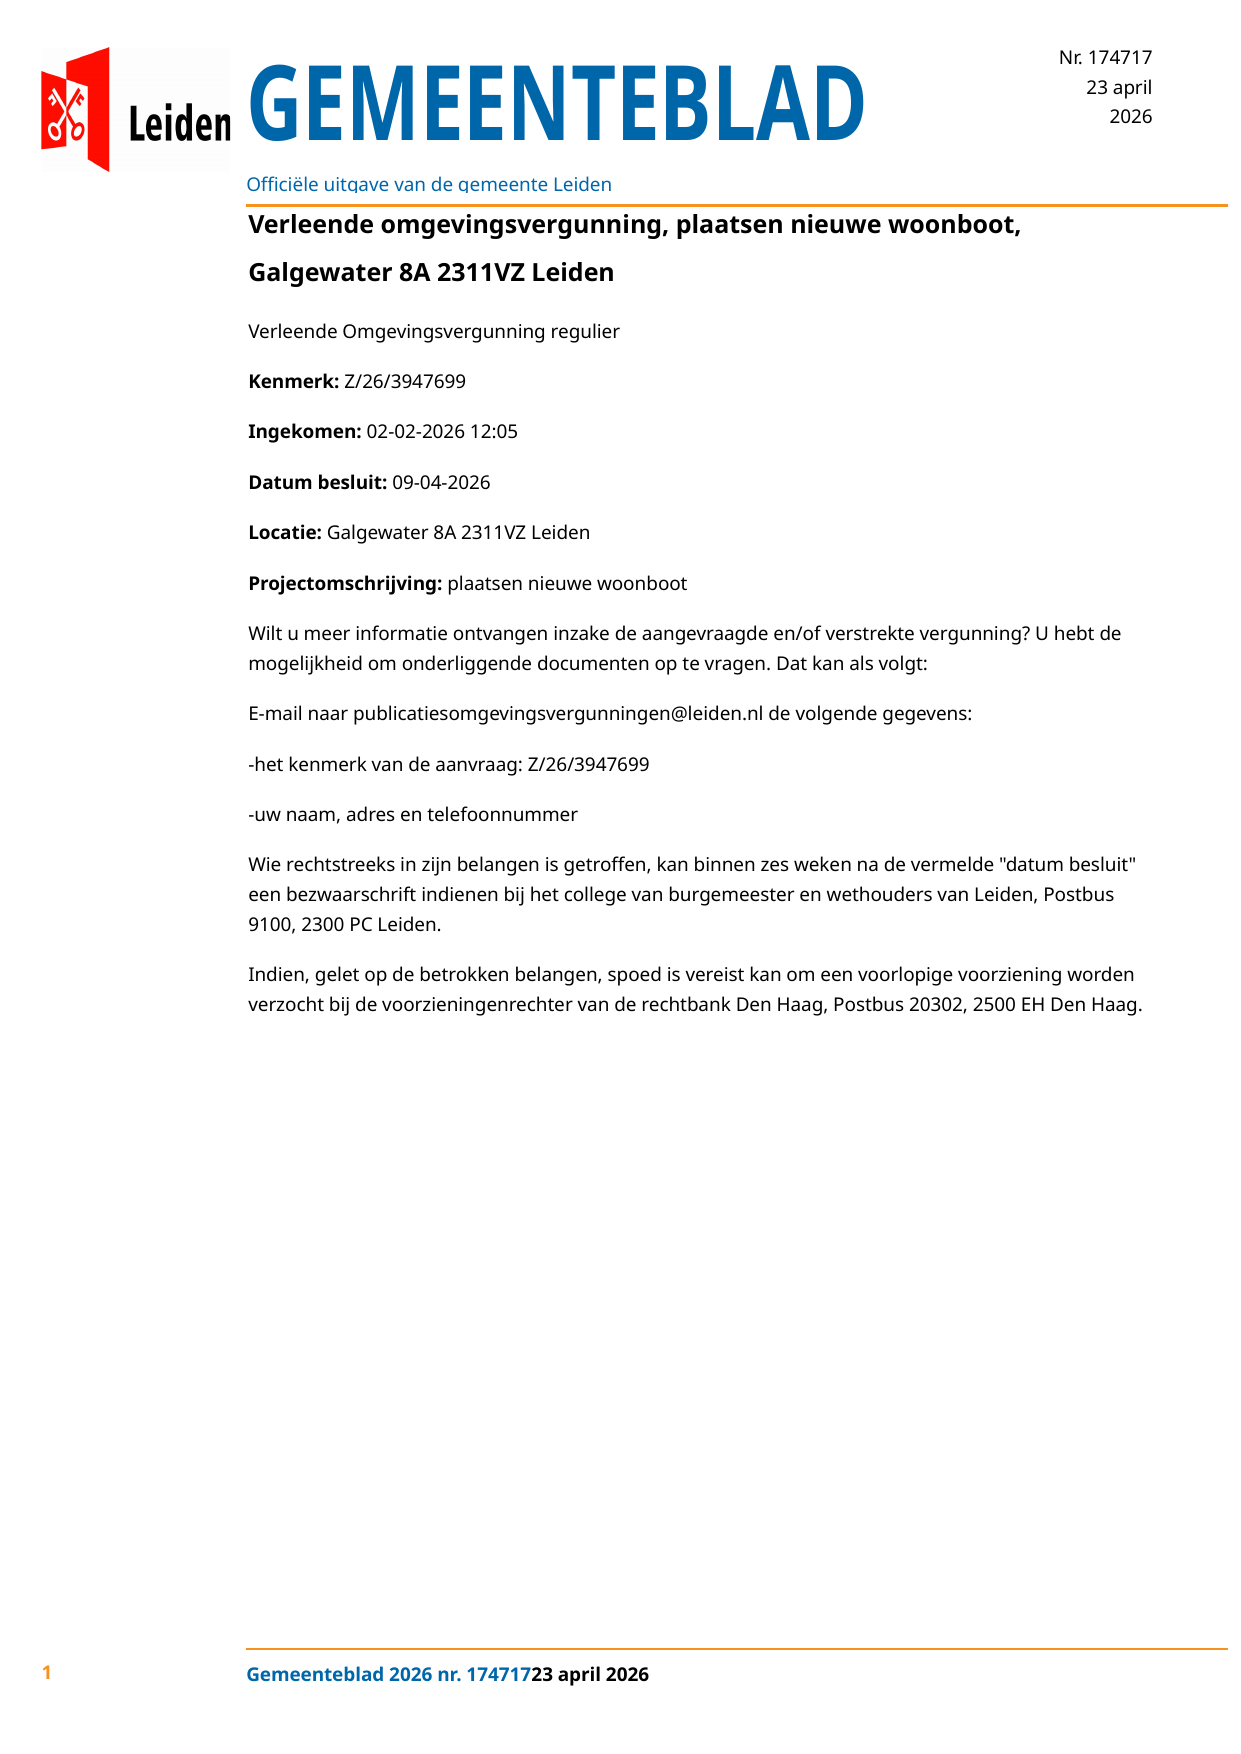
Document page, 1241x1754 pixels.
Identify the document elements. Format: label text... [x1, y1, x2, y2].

text Ingekomen: 02-02-2026 12:05 [248, 419, 1152, 444]
text Wie rechtstreeks in zijn belangen is getroffen, kan binnen zes weken na de vermelde "datum besluit" een bezwaarschrift indienen bij het college van burgemeester en wethouders van Leiden, Postbus 9100, 2300 PC Leiden. [248, 852, 1152, 937]
picture [41, 47, 231, 172]
text E-mail naar publicatiesomgevingsvergunningen@leiden.nl de volgende gegevens: [248, 700, 1152, 726]
text Datum besluit: 09-04-2026 [248, 469, 1152, 495]
text -het kenmerk van de aanvraag: Z/26/3947699 [248, 751, 1152, 777]
text Projectomschrijving: plaatsen nieuwe woonboot [248, 570, 1152, 596]
text Indien, gelet op de betrokken belangen, spoed is vereist kan om een voorlopige voorziening worden verzocht bij de voorzieningenrechter van de rechtbank Den Haag, Postbus 20302, 2500 EH Den Haag. [248, 961, 1152, 1017]
text Verleende Omgevingsvergunning regulier [248, 318, 1152, 344]
text -uw naam, adres en telefoonnummer [248, 801, 1152, 827]
text Kenmerk: Z/26/3947699 [248, 368, 1152, 394]
text Locatie: Galgewater 8A 2311VZ Leiden [248, 519, 1152, 545]
text Verleende omgevingsvergunning, plaatsen nieuwe woonboot, Galgewater 8A 2311VZ Leiden [248, 207, 1152, 288]
text Wilt u meer informatie ontvangen inzake de aangevraagde en/of verstrekte vergunning? U hebt de mogelijkheid om onderliggende documenten op te vragen. Dat kan als volgt: [248, 620, 1152, 676]
